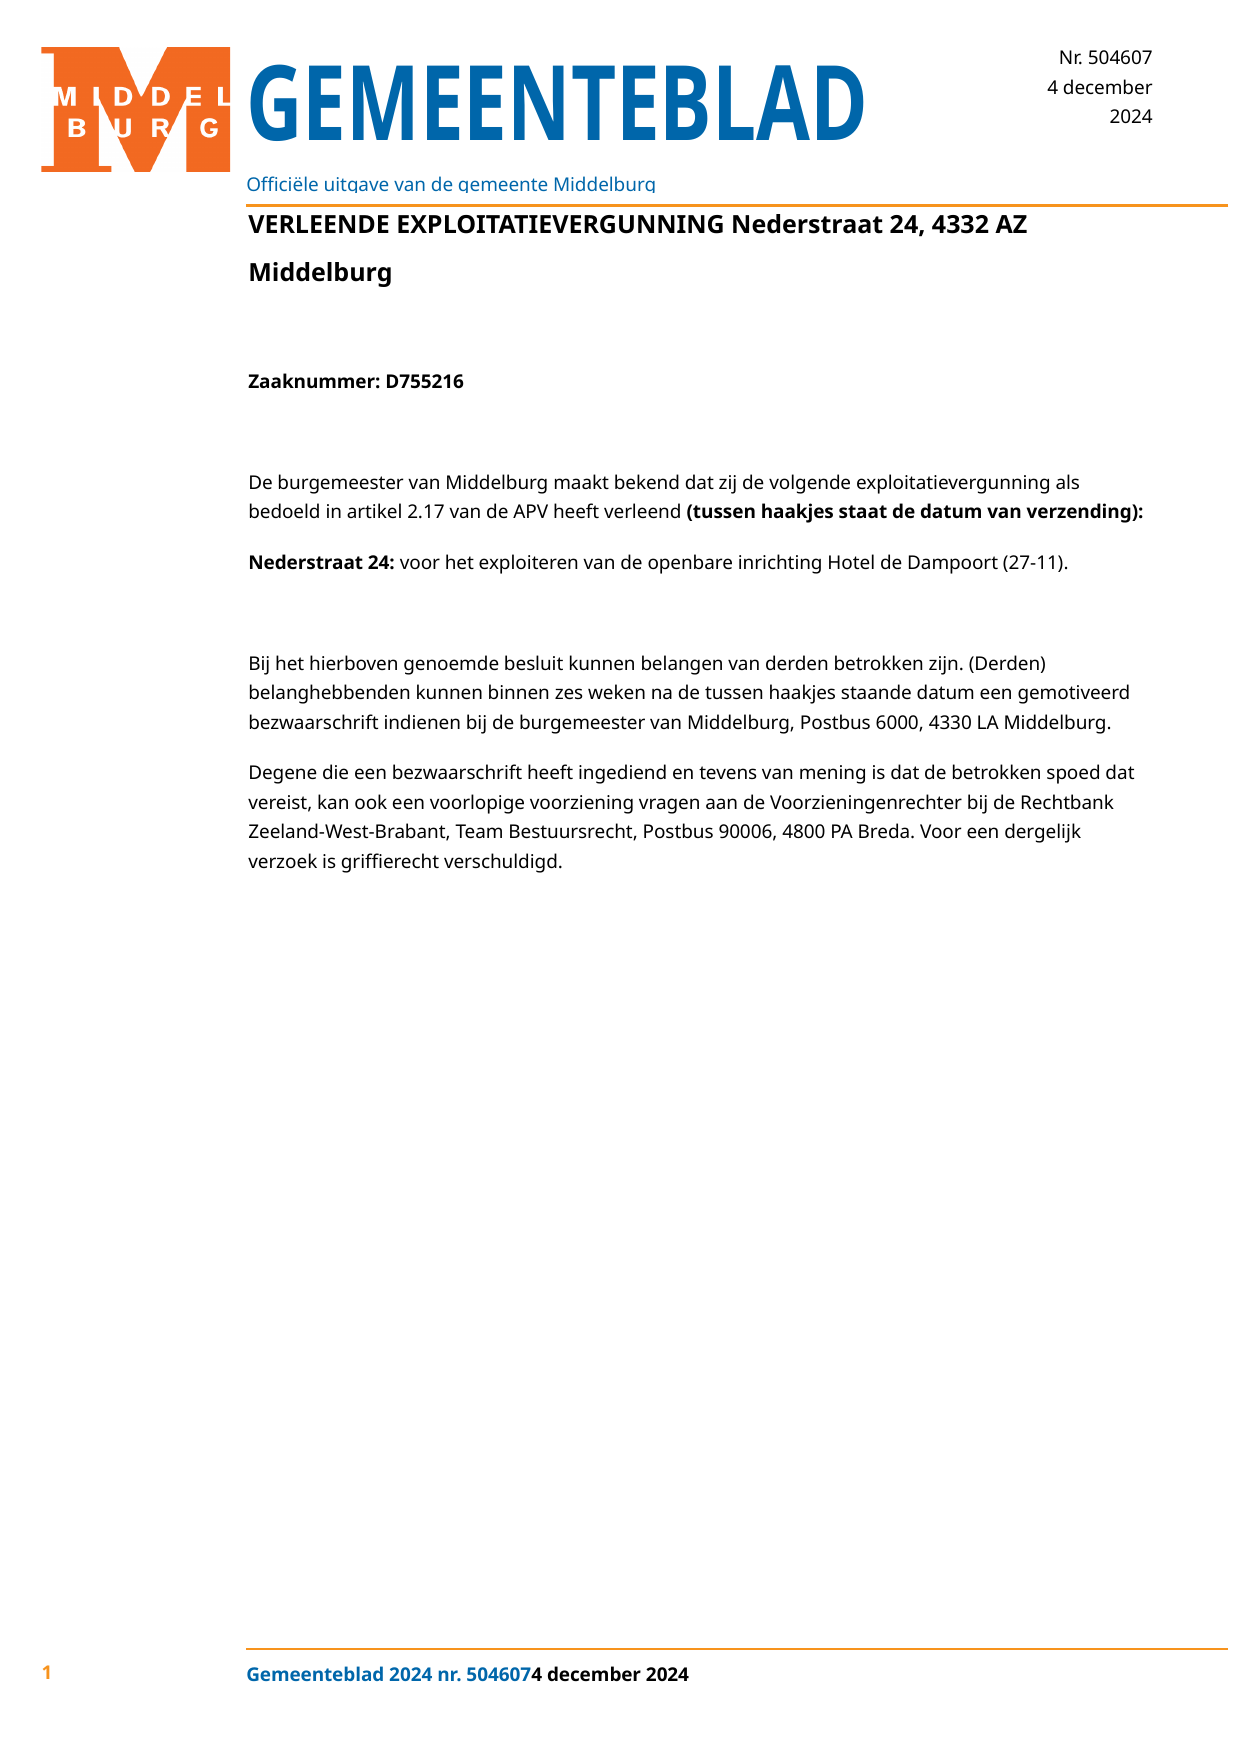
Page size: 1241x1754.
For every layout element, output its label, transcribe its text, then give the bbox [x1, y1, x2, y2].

text De burgemeester van Middelburg maakt bekend dat zij de volgende exploitatievergunning als bedoeld in artikel 2.17 van de APV heeft verleend (tussen haakjes staat de datum van verzending): [248, 469, 1152, 524]
text Zaaknummer: D755216 [248, 368, 1152, 394]
text VERLEENDE EXPLOITATIEVERGUNNING Nederstraat 24, 4332 AZ Middelburg [248, 207, 1152, 288]
text Bij het hierboven genoemde besluit kunnen belangen van derden betrokken zijn. (Derden) belanghebbenden kunnen binnen zes weken na de tussen haakjes staande datum een gemotiveerd bezwaarschrift indienen bij de burgemeester van Middelburg, Postbus 6000, 4330 LA Middelburg. [248, 650, 1152, 735]
text Nederstraat 24: voor het exploiteren van de openbare inrichting Hotel de Dampoort (27-11). [248, 549, 1152, 575]
picture [41, 47, 231, 172]
text Degene die een bezwaarschrift heeft ingediend en tevens van mening is dat de betrokken spoed dat vereist, kan ook een voorlopige voorziening vragen aan de Voorzieningenrechter bij de Rechtbank Zeeland-West-Brabant, Team Bestuursrecht, Postbus 90006, 4800 PA Breda. Voor een dergelijk verzoek is griffierecht verschuldigd. [248, 759, 1152, 874]
